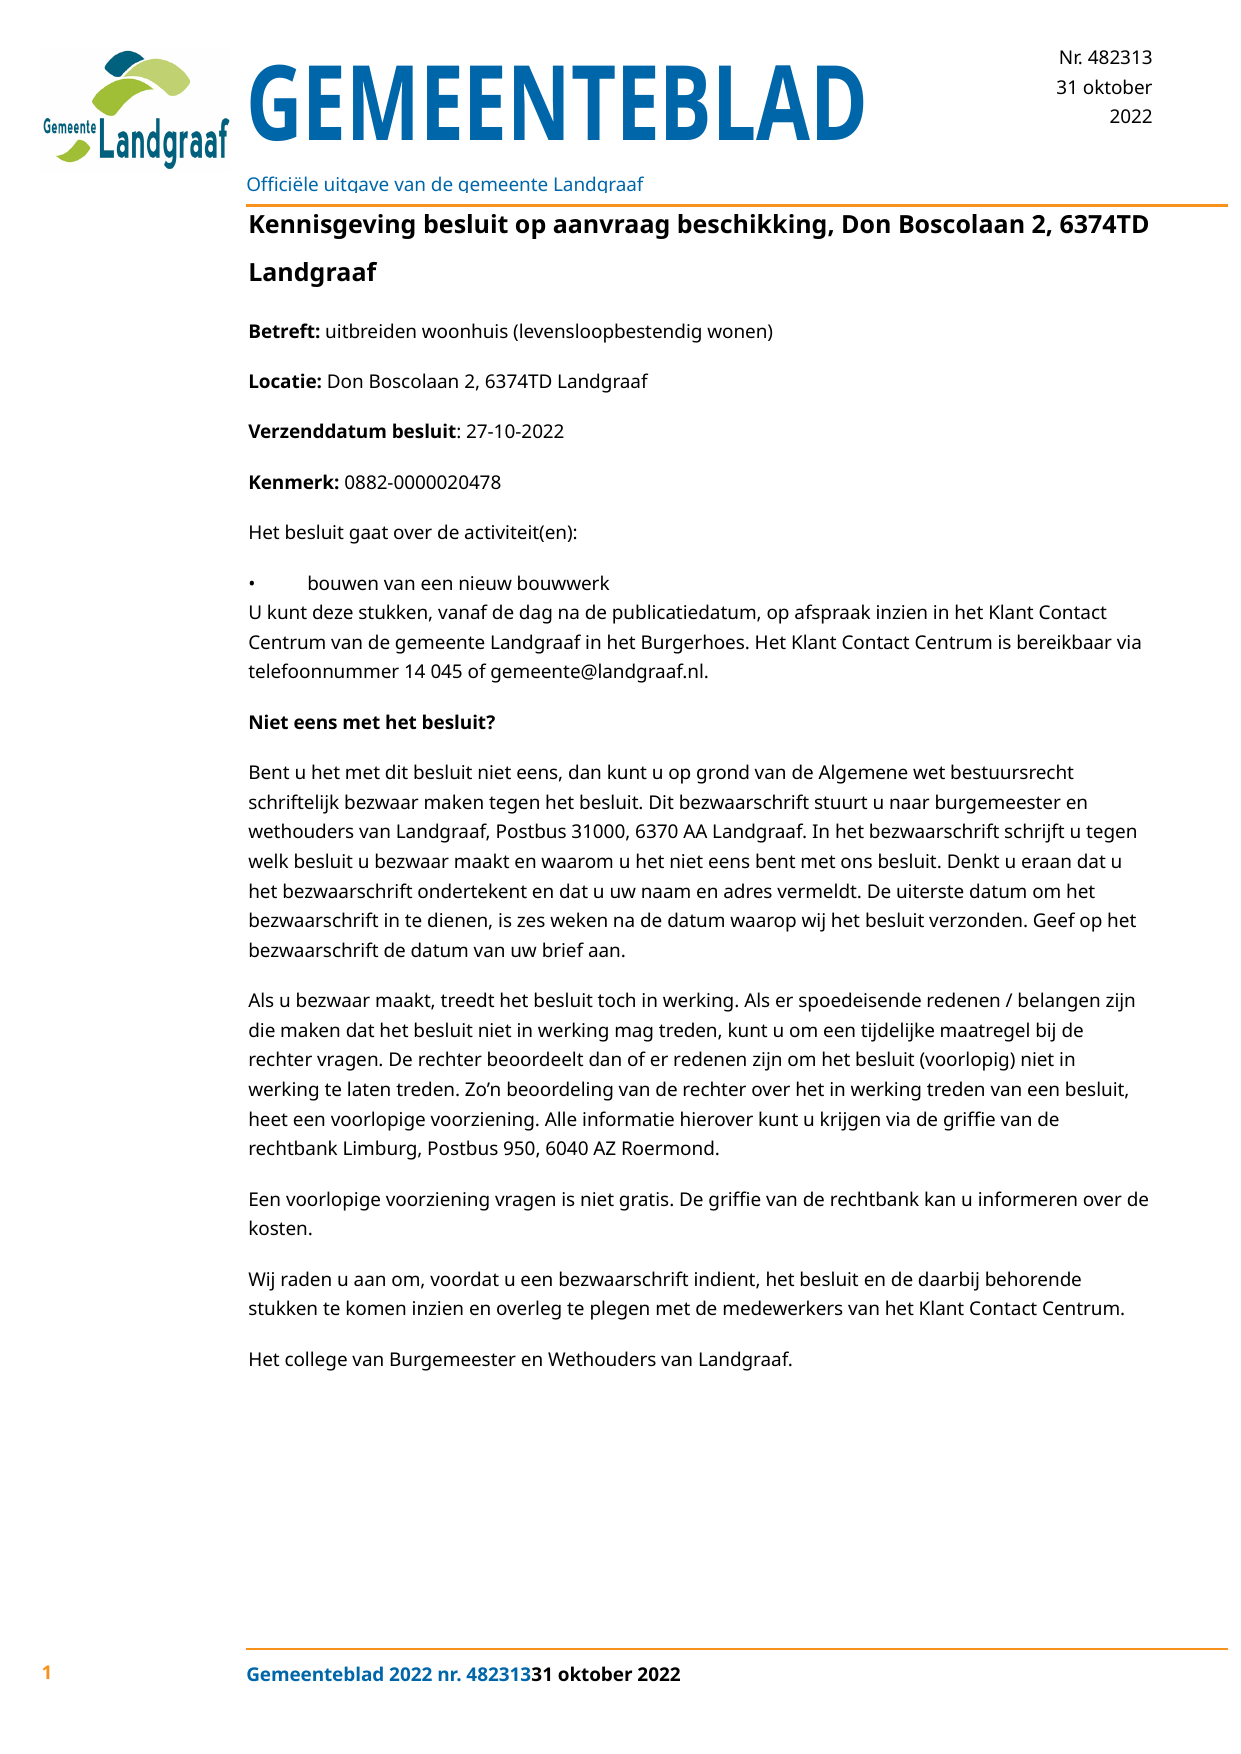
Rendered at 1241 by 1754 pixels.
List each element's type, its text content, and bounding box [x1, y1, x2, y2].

text U kunt deze stukken, vanaf de dag na de publicatiedatum, op afspraak inzien in het Klant Contact Centrum van de gemeente Landgraaf in het Burgerhoes. Het Klant Contact Centrum is bereikbaar via telefoonnummer 14 045 of gemeente@landgraaf.nl. [248, 599, 1152, 684]
text Kenmerk: 0882-0000020478 [248, 469, 1152, 495]
text Betreft: uitbreiden woonhuis (levensloopbestendig wonen) [248, 318, 1152, 344]
text Wij raden u aan om, voordat u een bezwaarschrift indient, het besluit en de daarbij behorende stukken te komen inzien en overleg te plegen met de medewerkers van het Klant Contact Centrum. [248, 1266, 1152, 1321]
text Het besluit gaat over de activiteit(en): [248, 519, 1152, 545]
text Het college van Burgemeester en Wethouders van Landgraaf. [248, 1346, 1152, 1372]
text Kennisgeving besluit op aanvraag beschikking, Don Boscolaan 2, 6374TD Landgraaf [248, 207, 1152, 288]
text Niet eens met het besluit? [248, 709, 1152, 735]
text Als u bezwaar maakt, treedt het besluit toch in werking. Als er spoedeisende redenen / belangen zijn die maken dat het besluit niet in werking mag treden, kunt u om een tijdelijke maatregel bij de rechter vragen. De rechter beoordeelt dan of er redenen zijn om het besluit (voorlopig) niet in werking te laten treden. Zo’n beoordeling van de rechter over het in werking treden van een besluit, heet een voorlopige voorziening. Alle informatie hierover kunt u krijgen via de griffie van de rechtbank Limburg, Postbus 950, 6040 AZ Roermond. [248, 987, 1152, 1161]
list bouwen van een nieuw bouwwerk [248, 570, 1152, 596]
text Verzenddatum besluit: 27-10-2022 [248, 419, 1152, 444]
text Bent u het met dit besluit niet eens, dan kunt u op grond van de Algemene wet bestuursrecht schriftelijk bezwaar maken tegen het besluit. Dit bezwaarschrift stuurt u naar burgemeester en wethouders van Landgraaf, Postbus 31000, 6370 AA Landgraaf. In het bezwaarschrift schrijft u tegen welk besluit u bezwaar maakt en waarom u het niet eens bent met ons besluit. Denkt u eraan dat u het bezwaarschrift ondertekent en dat u uw naam en adres vermeldt. De uiterste datum om het bezwaarschrift in te dienen, is zes weken na de datum waarop wij het besluit verzonden. Geef op het bezwaarschrift de datum van uw brief aan. [248, 759, 1152, 963]
text Een voorlopige voorziening vragen is niet gratis. De griffie van de rechtbank kan u informeren over de kosten. [248, 1186, 1152, 1241]
text Locatie: Don Boscolaan 2, 6374TD Landgraaf [248, 368, 1152, 394]
picture [41, 47, 231, 172]
